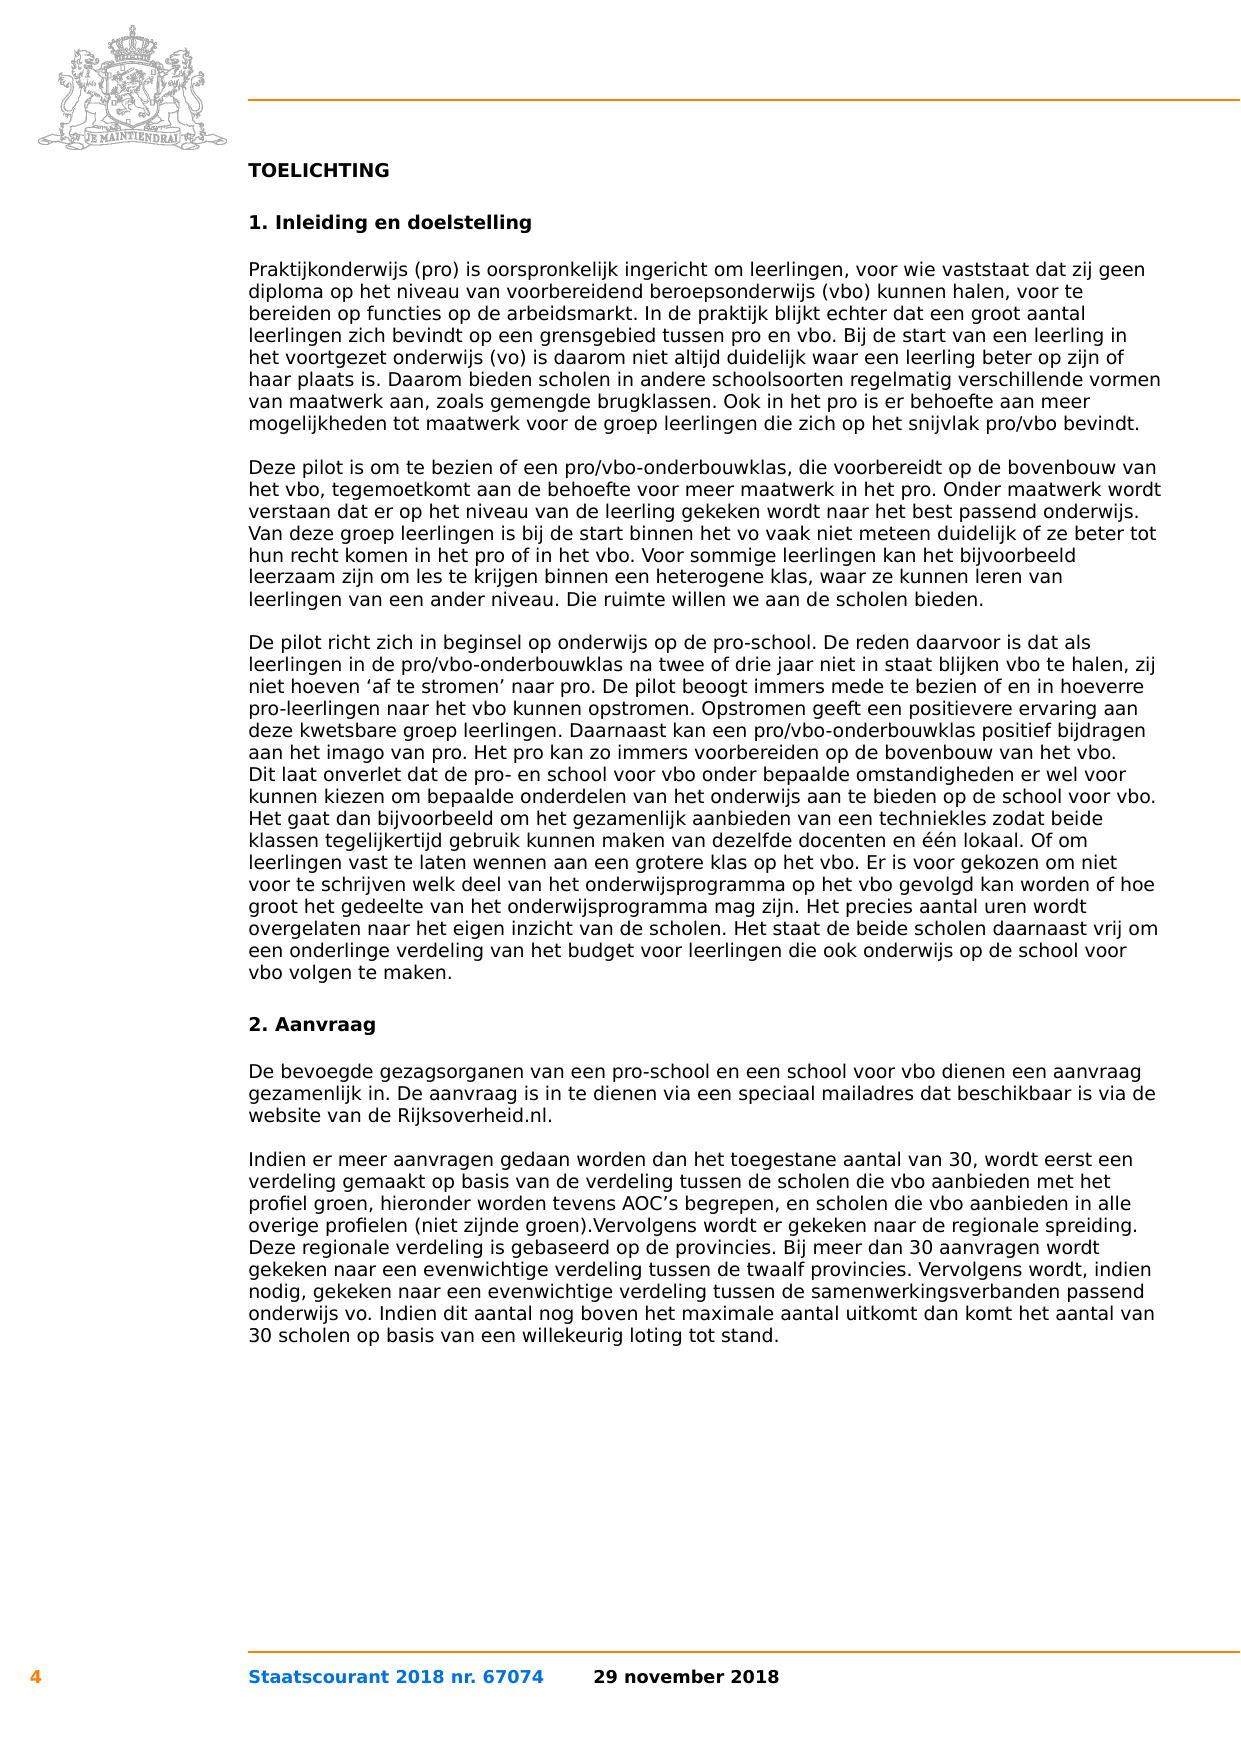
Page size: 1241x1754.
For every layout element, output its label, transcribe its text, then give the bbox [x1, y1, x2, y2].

subtitle 1. Inleiding en doelstelling [248, 212, 1163, 234]
text De pilot richt zich in beginsel op onderwijs op de pro-school. De reden daarvoor is dat als leerlingen in de pro/vbo-onderbouwklas na twee of drie jaar niet in staat blijken vbo te halen, zij niet hoeven ‘af te stromen’ naar pro. De pilot beoogt immers mede te bezien of en in hoeverre pro-leerlingen naar het vbo kunnen opstromen. Opstromen geeft een positievere ervaring aan deze kwetsbare groep leerlingen. Daarnaast kan een pro/vbo-onderbouwklas positief bijdragen aan het imago van pro. Het pro kan zo immers voorbereiden op de bovenbouw van het vbo. [248, 632, 1163, 764]
text Indien er meer aanvragen gedaan worden dan het toegestane aantal van 30, wordt eerst een verdeling gemaakt op basis van de verdeling tussen de scholen die vbo aanbieden met het profiel groen, hieronder worden tevens AOC’s begrepen, en scholen die vbo aanbieden in alle overige profielen (niet zijnde groen).Vervolgens wordt er gekeken naar de regionale spreiding. Deze regionale verdeling is gebaseerd op de provincies. Bij meer dan 30 aanvragen wordt gekeken naar een evenwichtige verdeling tussen de twaalf provincies. Vervolgens wordt, indien nodig, gekeken naar een evenwichtige verdeling tussen de samenwerkingsverbanden passend onderwijs vo. Indien dit aantal nog boven het maximale aantal uitkomt dan komt het aantal van 30 scholen op basis van een willekeurig loting tot stand. [248, 1149, 1163, 1347]
subtitle TOELICHTING [248, 160, 1163, 182]
text Praktijkonderwijs (pro) is oorspronkelijk ingericht om leerlingen, voor wie vaststaat dat zij geen diploma op het niveau van voorbereidend beroepsonderwijs (vbo) kunnen halen, voor te bereiden op functies op de arbeidsmarkt. In de praktijk blijkt echter dat een groot aantal leerlingen zich bevindt op een grensgebied tussen pro en vbo. Bij de start van een leerling in het voortgezet onderwijs (vo) is daarom niet altijd duidelijk waar een leerling beter op zijn of haar plaats is. Daarom bieden scholen in andere schoolsoorten regelmatig verschillende vormen van maatwerk aan, zoals gemengde brugklassen. Ook in het pro is er behoefte aan meer mogelijkheden tot maatwerk voor de groep leerlingen die zich op het snijvlak pro/vbo bevindt. [248, 259, 1163, 435]
text Deze pilot is om te bezien of een pro/vbo-onderbouwklas, die voorbereidt op de bovenbouw van het vbo, tegemoetkomt aan de behoefte voor meer maatwerk in het pro. Onder maatwerk wordt verstaan dat er op het niveau van de leerling gekeken wordt naar het best passend onderwijs. Van deze groep leerlingen is bij de start binnen het vo vaak niet meteen duidelijk of ze beter tot hun recht komen in het pro of in het vbo. Voor sommige leerlingen kan het bijvoorbeeld leerzaam zijn om les te krijgen binnen een heterogene klas, waar ze kunnen leren van leerlingen van een ander niveau. Die ruimte willen we aan de scholen bieden. [248, 457, 1163, 610]
text Dit laat onverlet dat de pro- en school voor vbo onder bepaalde omstandigheden er wel voor kunnen kiezen om bepaalde onderdelen van het onderwijs aan te bieden op de school voor vbo. Het gaat dan bijvoorbeeld om het gezamenlijk aanbieden van een techniekles zodat beide klassen tegelijkertijd gebruik kunnen maken van dezelfde docenten en één lokaal. Of om leerlingen vast te laten wennen aan een grotere klas op het vbo. Er is voor gekozen om niet voor te schrijven welk deel van het onderwijsprogramma op het vbo gevolgd kan worden of hoe groot het gedeelte van het onderwijsprogramma mag zijn. Het precies aantal uren wordt overgelaten naar het eigen inzicht van de scholen. Het staat de beide scholen daarnaast vrij om een onderlinge verdeling van het budget voor leerlingen die ook onderwijs op de school voor vbo volgen te maken. [248, 764, 1163, 984]
picture [38, 25, 227, 150]
text De bevoegde gezagsorganen van een pro-school en een school voor vbo dienen een aanvraag gezamenlijk in. De aanvraag is in te dienen via een speciaal mailadres dat beschikbaar is via de website van de Rijksoverheid.nl. [248, 1061, 1163, 1127]
subtitle 2. Aanvraag [248, 1014, 1163, 1036]
